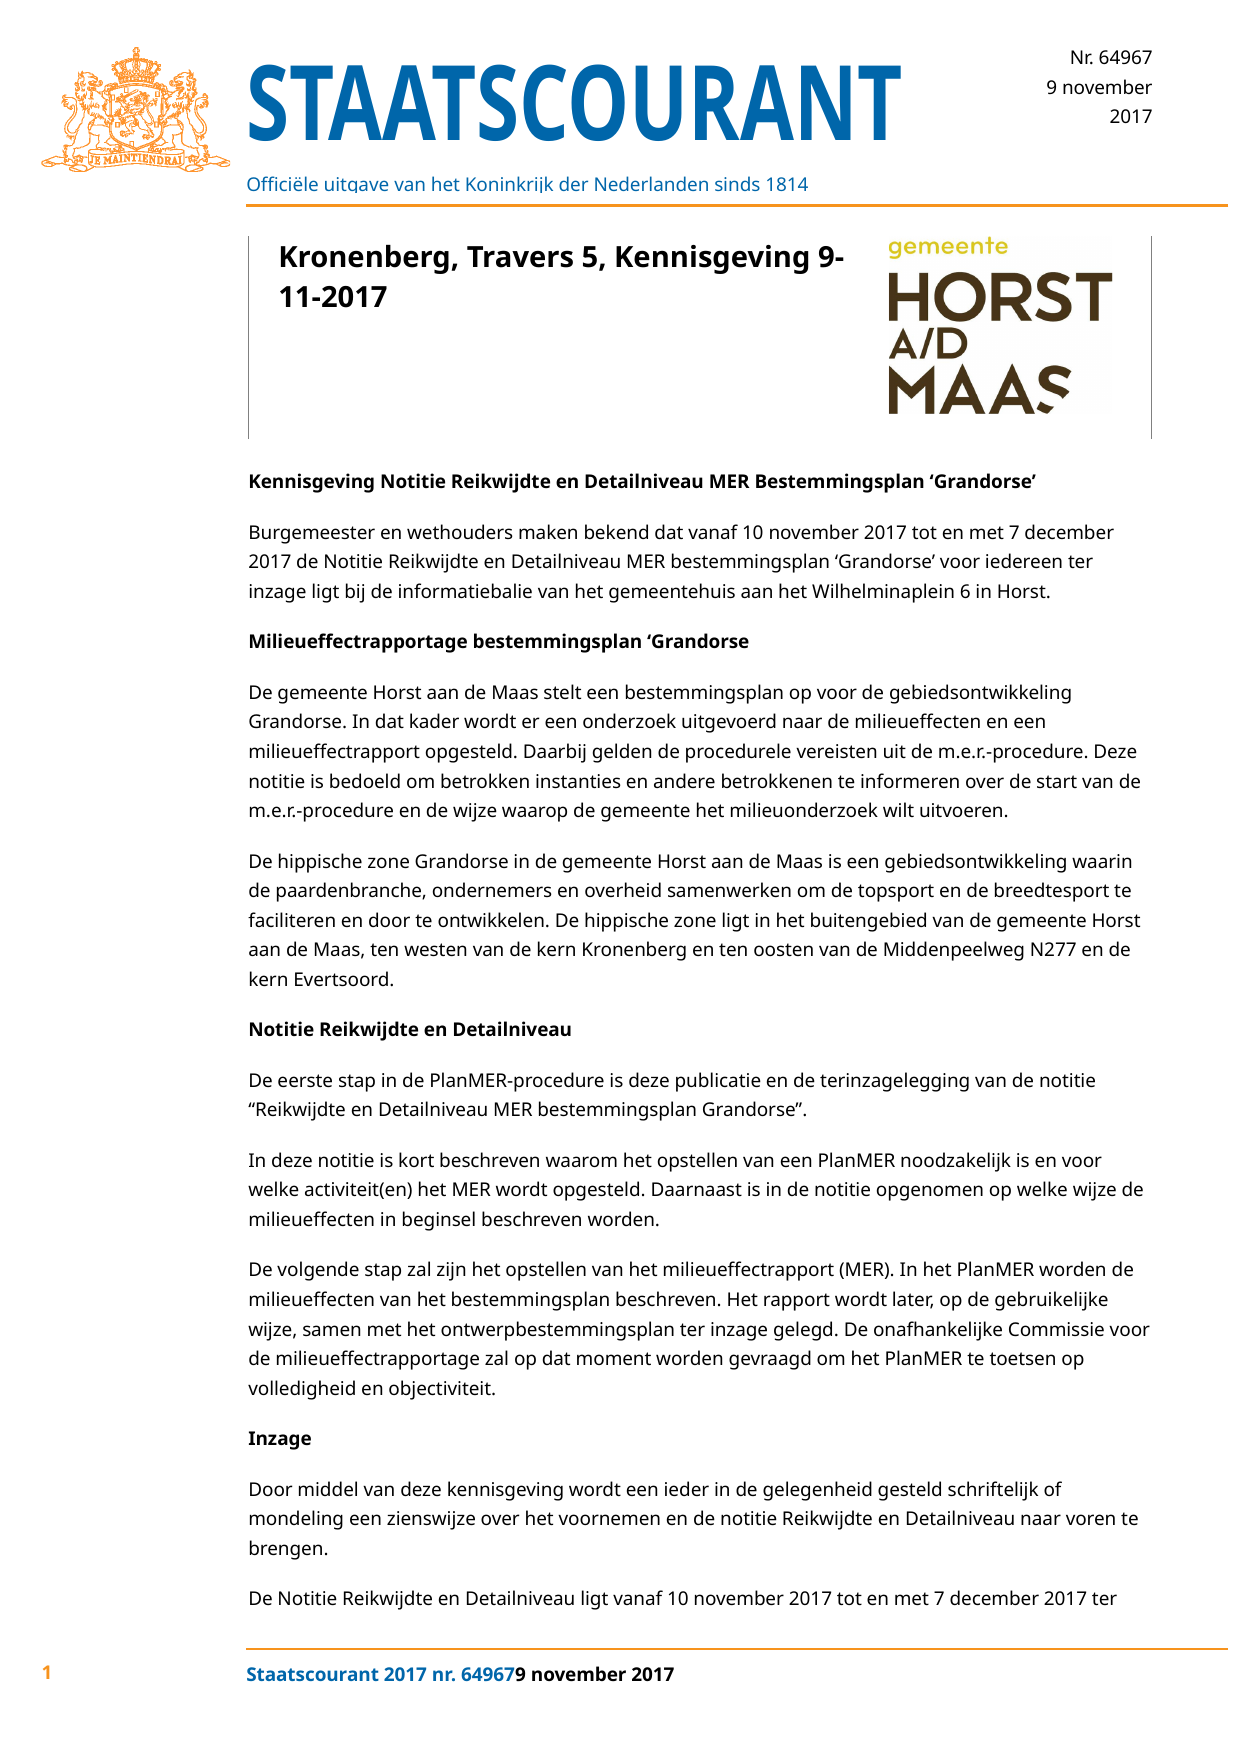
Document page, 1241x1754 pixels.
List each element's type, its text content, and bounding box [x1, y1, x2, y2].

text De volgende stap zal zijn het opstellen van het milieueffectrapport (MER). In het PlanMER worden de milieueffecten van het bestemmingsplan beschreven. Het rapport wordt later, op de gebruikelijke wijze, samen met het ontwerpbestemmingsplan ter inzage gelegd. De onafhankelijke Commissie voor de milieueffectrapportage zal op dat moment worden gevraagd om het PlanMER te toetsen op volledigheid en objectiviteit. [248, 1257, 1152, 1401]
table_header [850, 414, 1151, 439]
picture [41, 47, 231, 172]
text De eerste stap in de PlanMER-procedure is deze publicatie en de terinzagelegging van de notitie “Reikwijdte en Detailniveau MER bestemmingsplan Grandorse”. [248, 1067, 1152, 1122]
text Door middel van deze kennisgeving wordt een ieder in de gelegenheid gesteld schriftelijk of mondeling een zienswijze over het voornemen en de notitie Reikwijdte en Detailniveau naar voren te brengen. [248, 1476, 1152, 1561]
text Kennisgeving Notitie Reikwijdte en Detailniveau MER Bestemmingsplan ‘Grandorse’ [248, 469, 1152, 494]
text De gemeente Horst aan de Maas stelt een bestemmingsplan op voor de gebiedsontwikkeling Grandorse. In dat kader wordt er een onderzoek uitgevoerd naar de milieueffecten en een milieueffectrapport opgesteld. Daarbij gelden de procedurele vereisten uit de m.e.r.-procedure. Deze notitie is bedoeld om betrokken instanties en andere betrokkenen te informeren over de start van de m.e.r.-procedure en de wijze waarop de gemeente het milieuonderzoek wilt uitvoeren. [248, 679, 1152, 823]
picture [888, 236, 1113, 414]
table_header [850, 236, 888, 413]
text De hippische zone Grandorse in de gemeente Horst aan de Maas is een gebiedsontwikkeling waarin de paardenbranche, ondernemers en overheid samenwerken om de topsport en de breedtesport te faciliteren en door te ontwikkelen. De hippische zone ligt in het buitengebied van de gemeente Horst aan de Maas, ten westen van de kern Kronenberg en ten oosten van de Middenpeelweg N277 en de kern Evertsoord. [248, 848, 1152, 992]
text Inzage [248, 1425, 1152, 1451]
text De Notitie Reikwijdte en Detailniveau ligt vanaf 10 november 2017 tot en met 7 december 2017 ter [248, 1585, 1152, 1611]
text Notitie Reikwijdte en Detailniveau [248, 1017, 1152, 1042]
text Burgemeester en wethouders maken bekend dat vanaf 10 november 2017 tot en met 7 december 2017 de Notitie Reikwijdte en Detailniveau MER bestemmingsplan ‘Grandorse’ voor iedereen ter inzage ligt bij de informatiebalie van het gemeentehuis aan het Wilhelminaplein 6 in Horst. [248, 519, 1152, 604]
table_header [1113, 236, 1151, 413]
text In deze notitie is kort beschreven waarom het opstellen van een PlanMER noodzakelijk is en voor welke activiteit(en) het MER wordt opgesteld. Daarnaast is in de notitie opgenomen op welke wijze de milieueffecten in beginsel beschreven worden. [248, 1147, 1152, 1232]
text Milieueffectrapportage bestemmingsplan ‘Grandorse [248, 629, 1152, 654]
table_header Kronenberg, Travers 5, Kennisgeving 9-11-2017 [249, 236, 850, 439]
